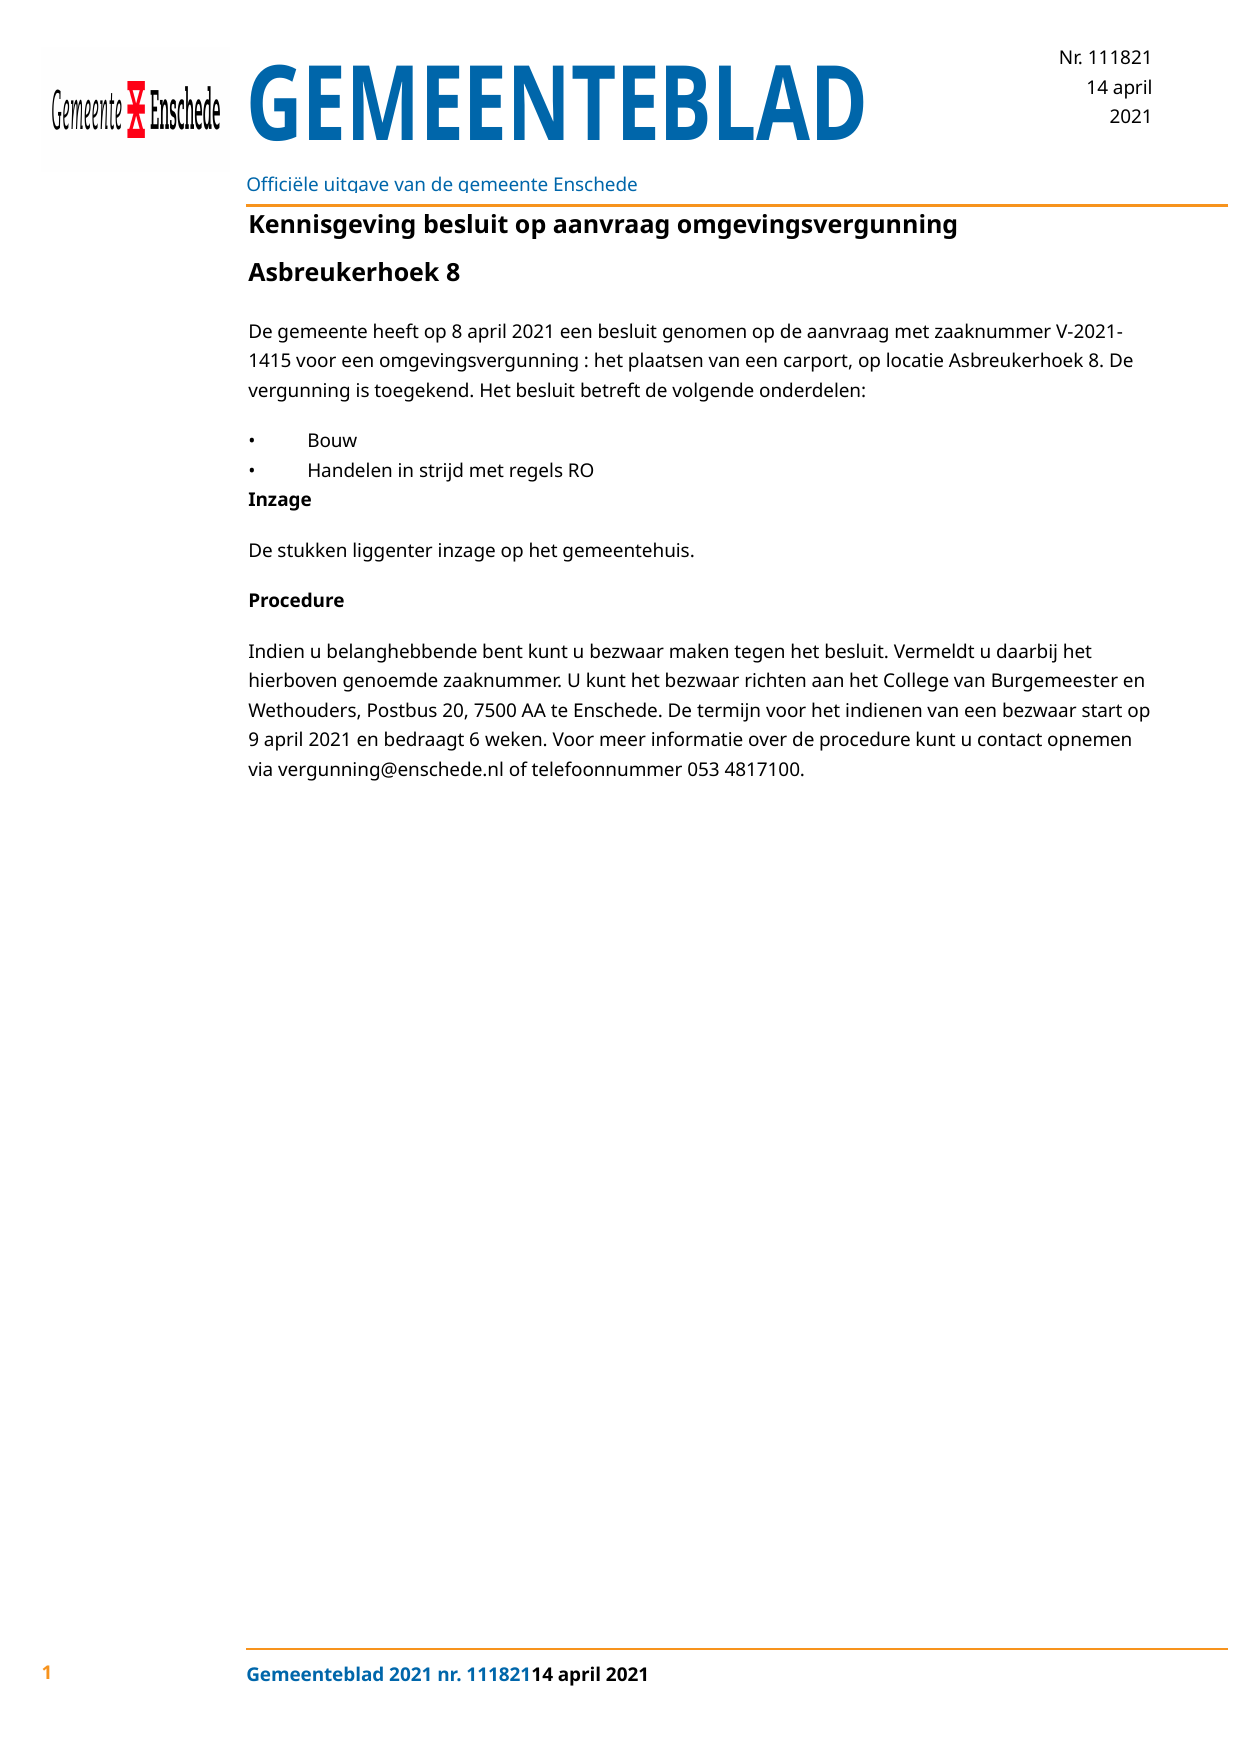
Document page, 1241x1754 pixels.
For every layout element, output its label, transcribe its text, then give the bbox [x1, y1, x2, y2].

list Handelen in strijd met regels RO [248, 457, 1152, 483]
text Procedure [248, 587, 1152, 613]
text De stukken liggenter inzage op het gemeentehuis. [248, 537, 1152, 563]
text Inzage [248, 487, 1152, 512]
picture [41, 47, 231, 172]
text De gemeente heeft op 8 april 2021 een besluit genomen op de aanvraag met zaaknummer V-2021-1415 voor een omgevingsvergunning : het plaatsen van een carport, op locatie Asbreukerhoek 8. De vergunning is toegekend. Het besluit betreft de volgende onderdelen: [248, 318, 1152, 403]
list Bouw [248, 427, 1152, 453]
text Kennisgeving besluit op aanvraag omgevingsvergunning Asbreukerhoek 8 [248, 207, 1152, 288]
text Indien u belanghebbende bent kunt u bezwaar maken tegen het besluit. Vermeldt u daarbij het hierboven genoemde zaaknummer. U kunt het bezwaar richten aan het College van Burgemees­ter en Wethouders, Postbus 20, 7500 AA te Enschede. De termijn voor het indienen van een bezwaar start op 9 april 2021 en bedraagt 6 weken. Voor meer informatie over de procedure kunt u contact opnemen via vergunning@enschede.nl of telefoonnummer 053 4817100. [248, 638, 1152, 782]
